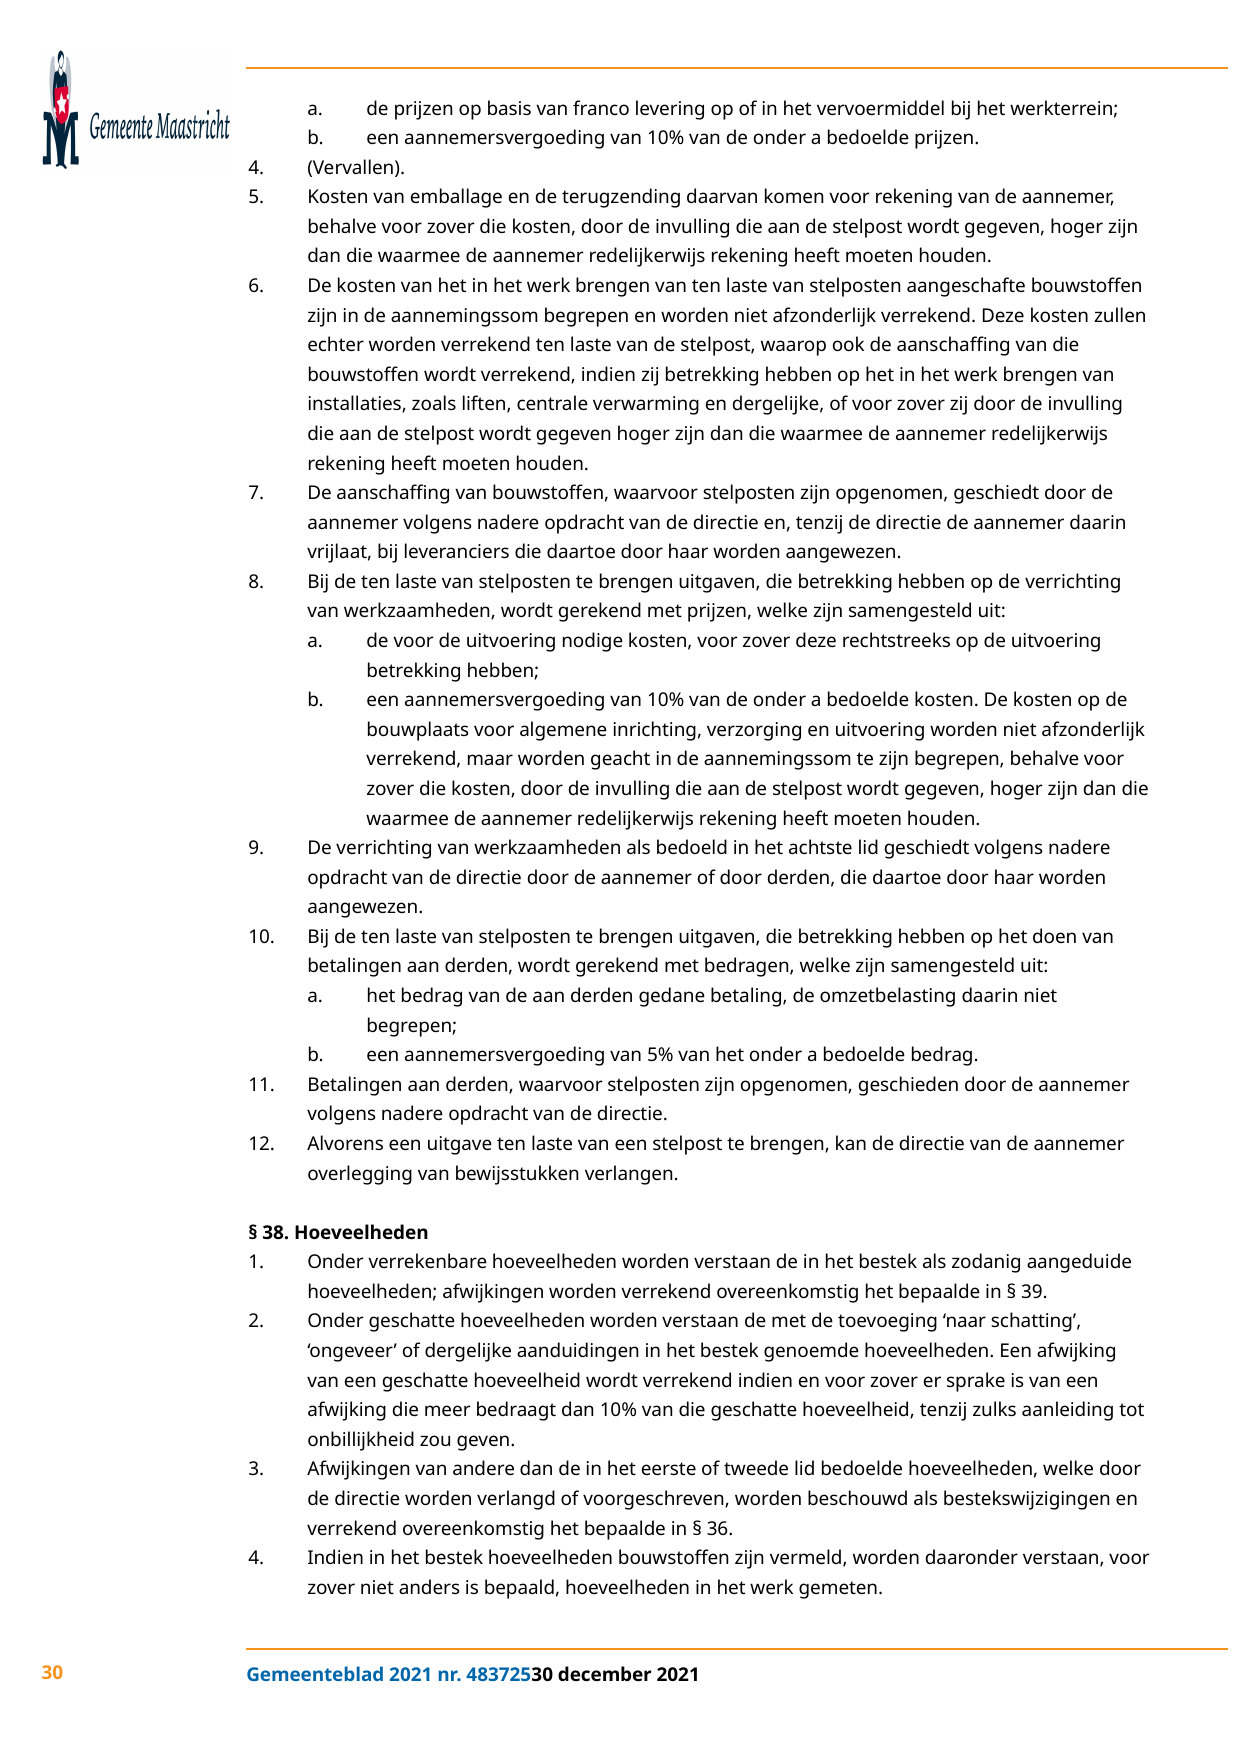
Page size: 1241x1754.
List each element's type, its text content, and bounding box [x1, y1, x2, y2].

list Onder verrekenbare hoeveelheden worden verstaan de in het bestek als zodanig aangeduide hoeveelheden; afwijkingen worden verrekend overeenkomstig het bepaalde in § 39. [248, 1248, 1152, 1304]
list De verrichting van werkzaamheden als bedoeld in het achtste lid geschiedt volgens nadere opdracht van de directie door de aannemer of door derden, die daartoe door haar worden aangewezen. [248, 834, 1152, 919]
list een aannemersvergoeding van 10% van de onder a bedoelde prijzen. [307, 124, 1152, 150]
picture [41, 47, 231, 172]
list het bedrag van de aan derden gedane betaling, de omzetbelasting daarin niet begrepen; [307, 982, 1152, 1038]
list De aanschaffing van bouwstoffen, waarvoor stelposten zijn opgenomen, geschiedt door de aannemer volgens nadere opdracht van de directie en, tenzij de directie de aannemer daarin vrijlaat, bij leveranciers die daartoe door haar worden aangewezen. [248, 479, 1152, 564]
list Alvorens een uitgave ten laste van een stelpost te brengen, kan de directie van de aannemer overlegging van bewijsstukken verlangen. [248, 1130, 1152, 1186]
list een aannemersvergoeding van 5% van het onder a bedoelde bedrag. [307, 1041, 1152, 1067]
list Bij de ten laste van stelposten te brengen uitgaven, die betrekking hebben op het doen van betalingen aan derden, wordt gerekend met bedragen, welke zijn samengesteld uit: [248, 923, 1152, 978]
list De kosten van het in het werk brengen van ten laste van stelposten aangeschafte bouwstoffen zijn in de aannemingssom begrepen en worden niet afzonderlijk verrekend. Deze kosten zullen echter worden verrekend ten laste van de stelpost, waarop ook de aanschaffing van die bouwstoffen wordt verrekend, indien zij betrekking hebben op het in het werk brengen van installaties, zoals liften, centrale verwarming en dergelijke, of voor zover zij door de invulling die aan de stelpost wordt gegeven hoger zijn dan die waarmee de aannemer redelijkerwijs rekening heeft moeten houden. [248, 272, 1152, 476]
list Onder geschatte hoeveelheden worden verstaan de met de toevoeging ‘naar schatting’, ‘ongeveer’ of dergelijke aanduidingen in het bestek genoemde hoeveelheden. Een afwijking van een geschatte hoeveelheid wordt verrekend indien en voor zover er sprake is van een afwijking die meer bedraagt dan 10% van die geschatte hoeveelheid, tenzij zulks aanleiding tot onbillijkheid zou geven. [248, 1308, 1152, 1452]
list Bij de ten laste van stelposten te brengen uitgaven, die betrekking hebben op de verrichting van werkzaamheden, wordt gerekend met prijzen, welke zijn samengesteld uit: [248, 568, 1152, 623]
list Afwijkingen van andere dan de in het eerste of tweede lid bedoelde hoeveelheden, welke door de directie worden verlangd of voorgeschreven, worden beschouwd als bestekswijzigingen en verrekend overeenkomstig het bepaalde in § 36. [248, 1456, 1152, 1541]
list Betalingen aan derden, waarvoor stelposten zijn opgenomen, geschieden door de aannemer volgens nadere opdracht van de directie. [248, 1071, 1152, 1126]
list de voor de uitvoering nodige kosten, voor zover deze rechtstreeks op de uitvoering betrekking hebben; [307, 627, 1152, 683]
list een aannemersvergoeding van 10% van de onder a bedoelde kosten. De kosten op de bouwplaats voor algemene inrichting, verzorging en uitvoering worden niet afzonderlijk verrekend, maar worden geacht in de aannemingssom te zijn begrepen, behalve voor zover die kosten, door de invulling die aan de stelpost wordt gegeven, hoger zijn dan die waarmee de aannemer redelijkerwijs rekening heeft moeten houden. [307, 686, 1152, 831]
list (Vervallen). [248, 154, 1152, 180]
text § 38. Hoeveelheden [248, 1219, 1152, 1245]
list de prijzen op basis van franco levering op of in het vervoermiddel bij het werkterrein; [307, 95, 1152, 121]
list Kosten van emballage en de terugzending daarvan komen voor rekening van de aannemer, behalve voor zover die kosten, door de invulling die aan de stelpost wordt gegeven, hoger zijn dan die waarmee de aannemer redelijkerwijs rekening heeft moeten houden. [248, 183, 1152, 268]
list Indien in het bestek hoeveelheden bouwstoffen zijn vermeld, worden daaronder verstaan, voor zover niet anders is bepaald, hoeveelheden in het werk gemeten. [248, 1544, 1152, 1600]
